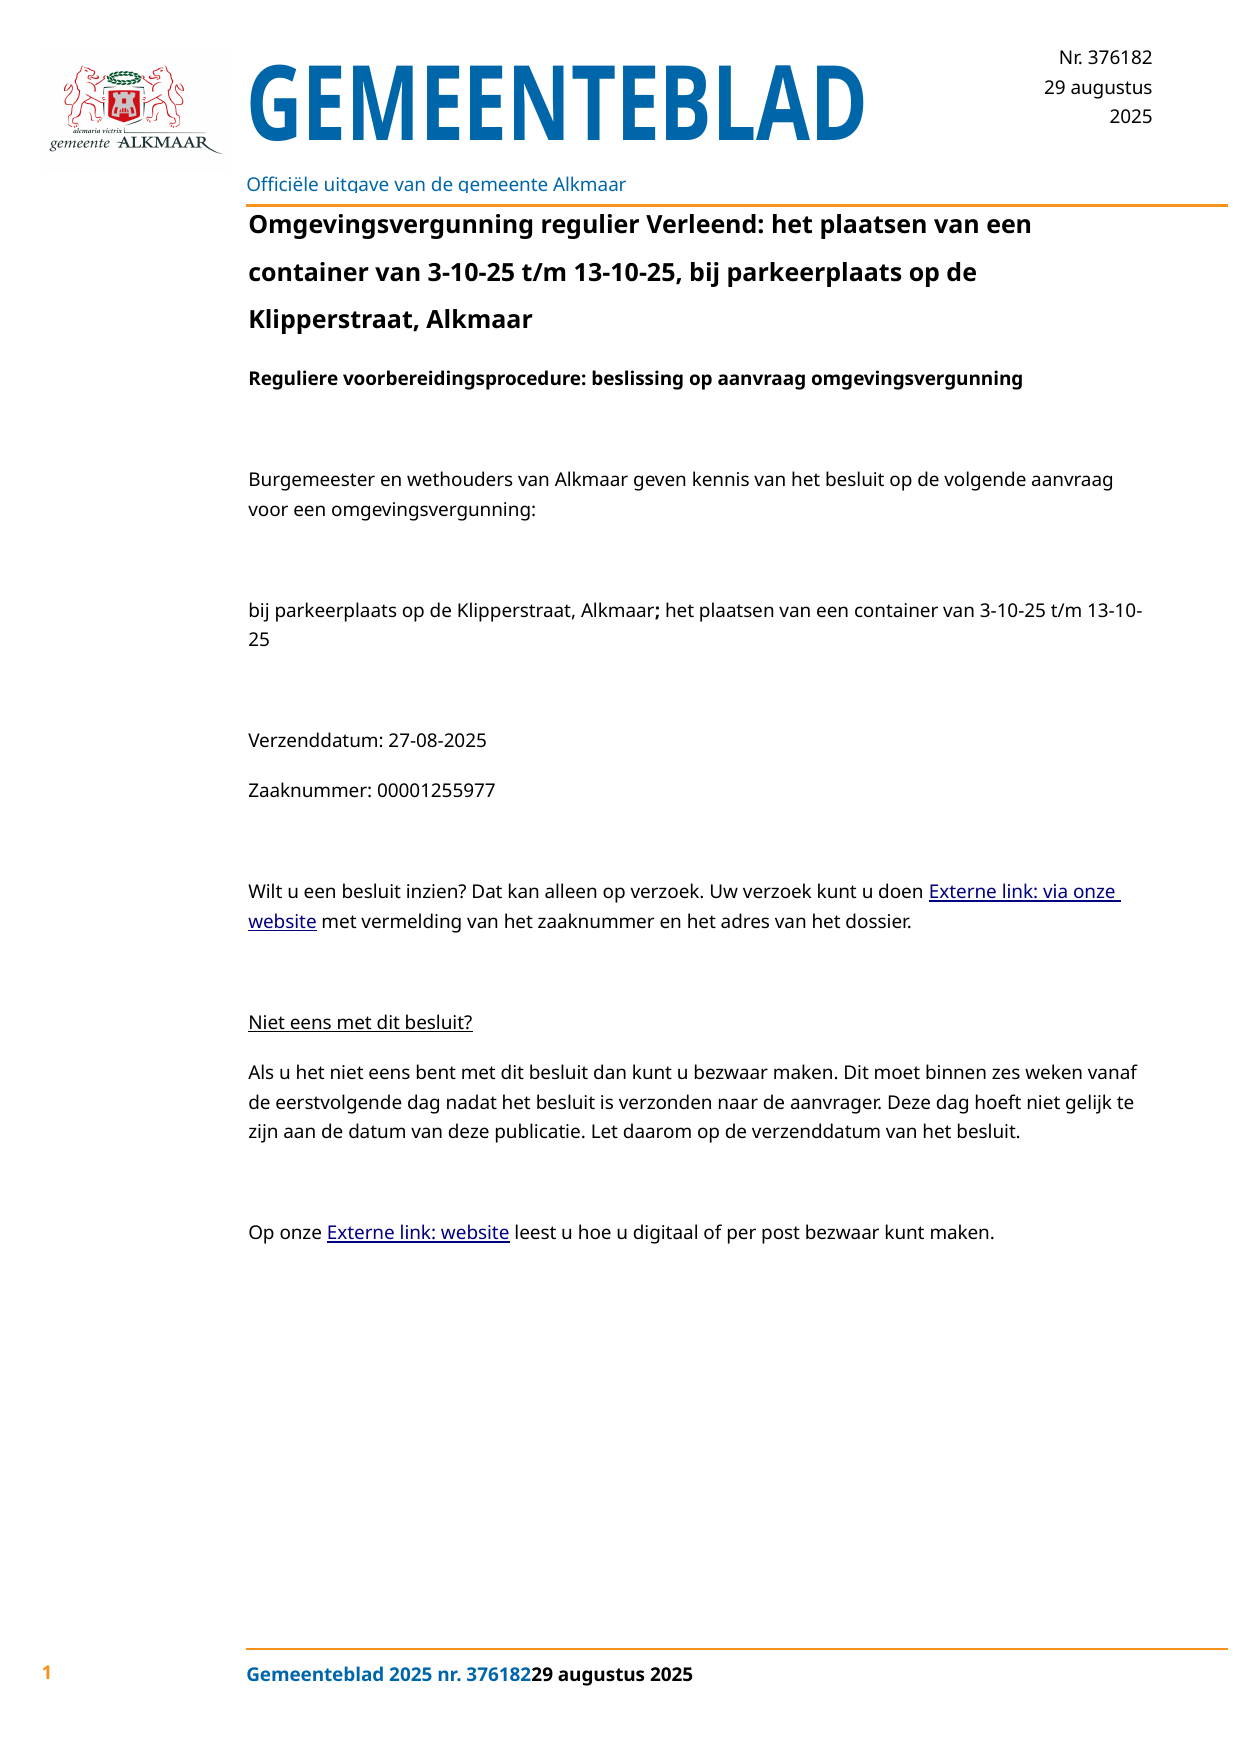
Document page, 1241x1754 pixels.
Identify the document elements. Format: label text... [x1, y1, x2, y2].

text Op onze Externe link: website leest u hoe u digitaal of per post bezwaar kunt maken. [248, 1219, 1152, 1245]
text Reguliere voorbereidingsprocedure: beslissing op aanvraag omgevingsvergunning [248, 366, 1152, 391]
text Als u het niet eens bent met dit besluit dan kunt u bezwaar maken. Dit moet binnen zes weken vanaf de eerstvolgende dag nadat het besluit is verzonden naar de aanvrager. Deze dag hoeft niet gelijk te zijn aan de datum van deze publicatie. Let daarom op de verzenddatum van het besluit. [248, 1059, 1152, 1144]
text Wilt u een besluit inzien? Dat kan alleen op verzoek. Uw verzoek kunt u doen Externe link: via onze website met vermelding van het zaaknummer en het adres van het dossier. [248, 878, 1152, 934]
text Verzenddatum: 27-08-2025 [248, 727, 1152, 753]
picture [41, 47, 231, 172]
text Zaaknummer: 00001255977 [248, 778, 1152, 803]
text Niet eens met dit besluit? [248, 1009, 1152, 1034]
text Omgevingsvergunning regulier Verleend: het plaatsen van een container van 3-10-25 t/m 13-10-25, bij parkeerplaats op de Klipperstraat, Alkmaar [248, 207, 1152, 336]
text Burgemeester en wethouders van Alkmaar geven kennis van het besluit op de volgende aanvraag voor een omgevingsvergunning: [248, 466, 1152, 522]
text bij parkeerplaats op de Klipperstraat, Alkmaar; het plaatsen van een container van 3-10-25 t/m 13-10-25 [248, 597, 1152, 652]
